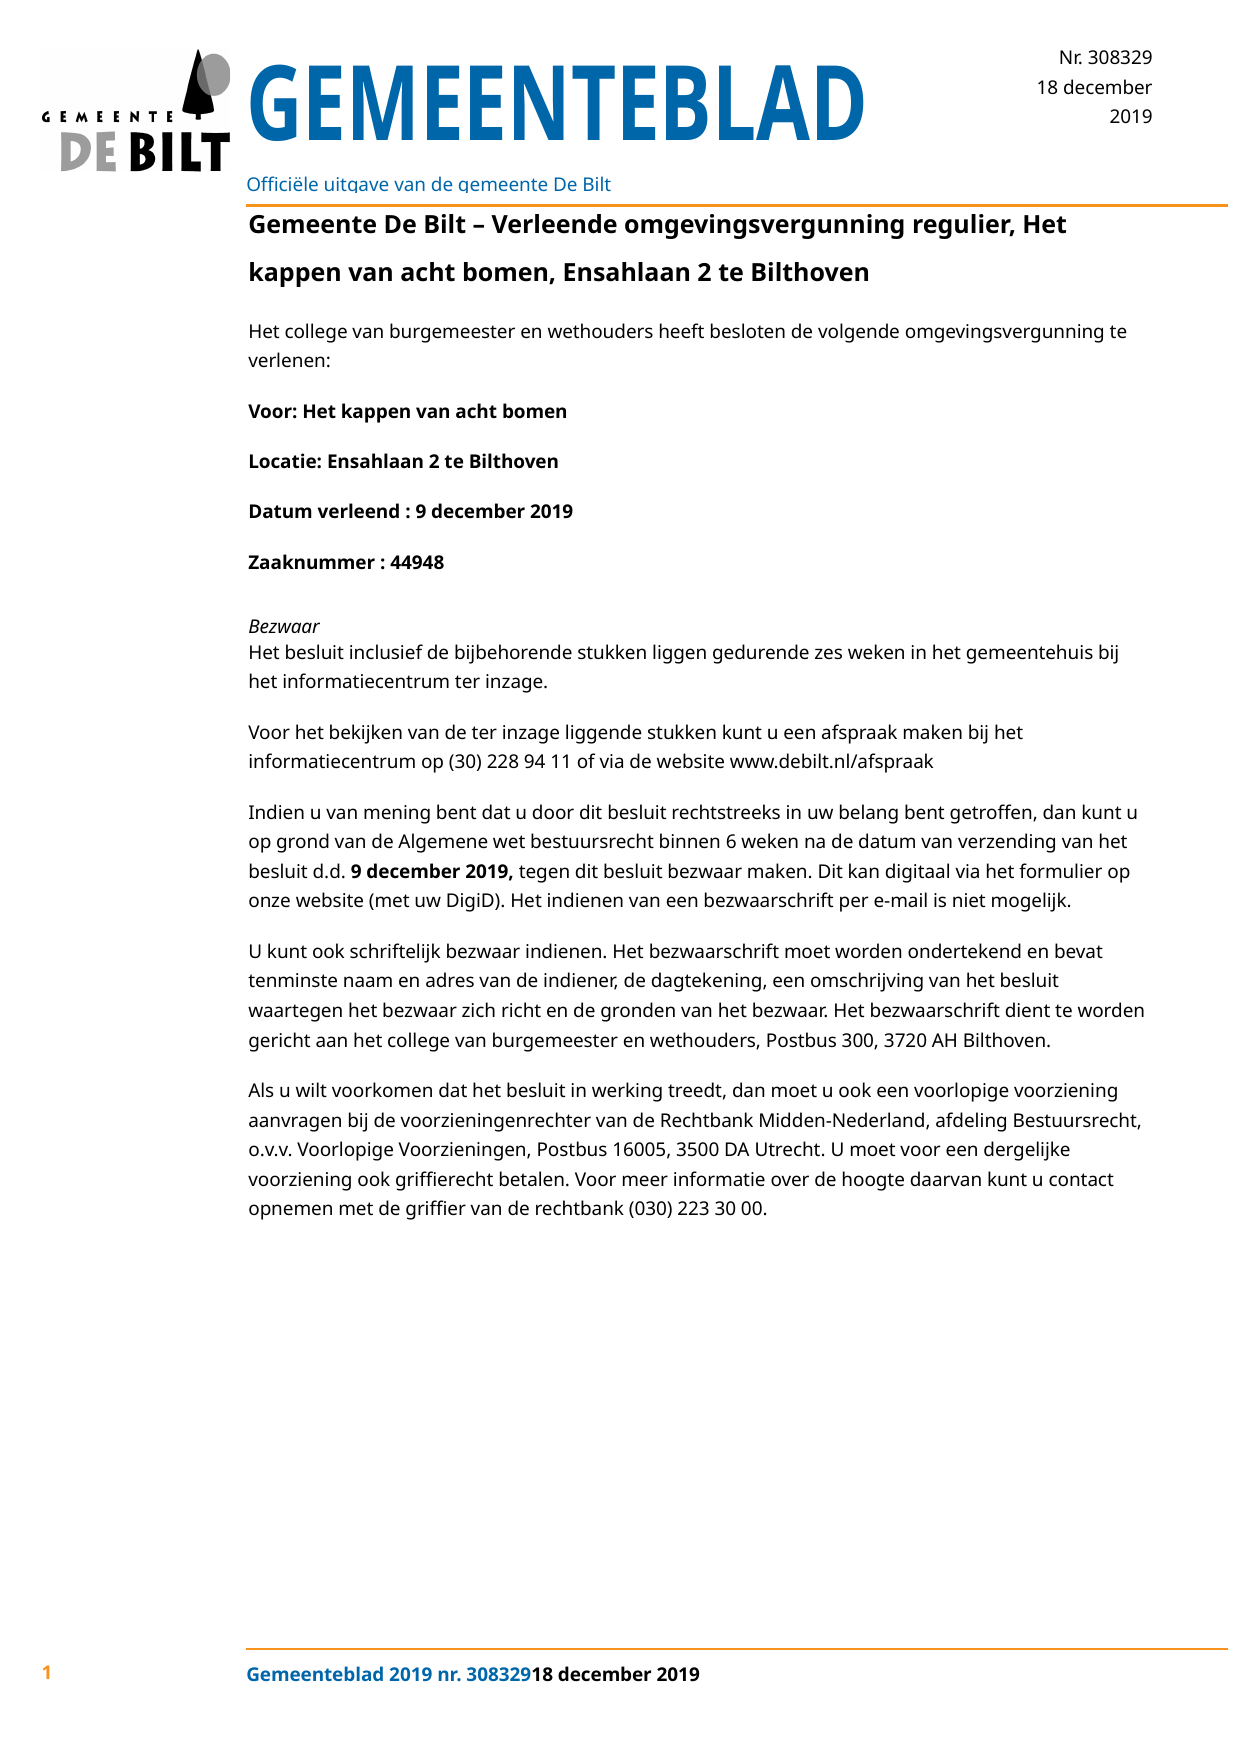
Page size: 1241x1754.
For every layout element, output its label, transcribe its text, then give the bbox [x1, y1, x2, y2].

text Zaaknummer : 44948 [248, 549, 1152, 575]
text Het besluit inclusief de bijbehorende stukken liggen gedurende zes weken in het gemeentehuis bij het informatiecentrum ter inzage. [248, 639, 1152, 694]
text Voor het bekijken van de ter inzage liggende stukken kunt u een afspraak maken bij het informatiecentrum op (30) 228 94 11 of via de website www.debilt.nl/afspraak [248, 719, 1152, 774]
text Locatie: Ensahlaan 2 te Bilthoven [248, 448, 1152, 474]
text Het college van burgemeester en wethouders heeft besloten de volgende omgevingsvergunning te verlenen: [248, 318, 1152, 373]
picture [41, 47, 231, 172]
text Datum verleend : 9 december 2019 [248, 499, 1152, 524]
text U kunt ook schriftelijk bezwaar indienen. Het bezwaarschrift moet worden ondertekend en bevat tenminste naam en adres van de indiener, de dagtekening, een omschrijving van het besluit waartegen het bezwaar zich richt en de gronden van het bezwaar. Het bezwaarschrift dient te worden gericht aan het college van burgemeester en wethouders, Postbus 300, 3720 AH Bilthoven. [248, 938, 1152, 1052]
text Bezwaar [248, 613, 1152, 639]
text Voor: Het kappen van acht bomen [248, 398, 1152, 424]
text Als u wilt voorkomen dat het besluit in werking treedt, dan moet u ook een voorlopige voorziening aanvragen bij de voorzieningenrechter van de Rechtbank Midden-Nederland, afdeling Bestuursrecht, o.v.v. Voorlopige Voorzieningen, Postbus 16005, 3500 DA Utrecht. U moet voor een dergelijke voorziening ook griffierecht betalen. Voor meer informatie over de hoogte daarvan kunt u contact opnemen met de griffier van de rechtbank (030) 223 30 00. [248, 1077, 1152, 1221]
text Gemeente De Bilt – Verleende omgevingsvergunning regulier, Het kappen van acht bomen, Ensahlaan 2 te Bilthoven [248, 207, 1152, 288]
text Indien u van mening bent dat u door dit besluit rechtstreeks in uw belang bent getroffen, dan kunt u op grond van de Algemene wet bestuursrecht binnen 6 weken na de datum van verzending van het besluit d.d. 9 december 2019, tegen dit besluit bezwaar maken. Dit kan digitaal via het formulier op onze website (met uw DigiD). Het indienen van een bezwaarschrift per e-mail is niet mogelijk. [248, 799, 1152, 913]
